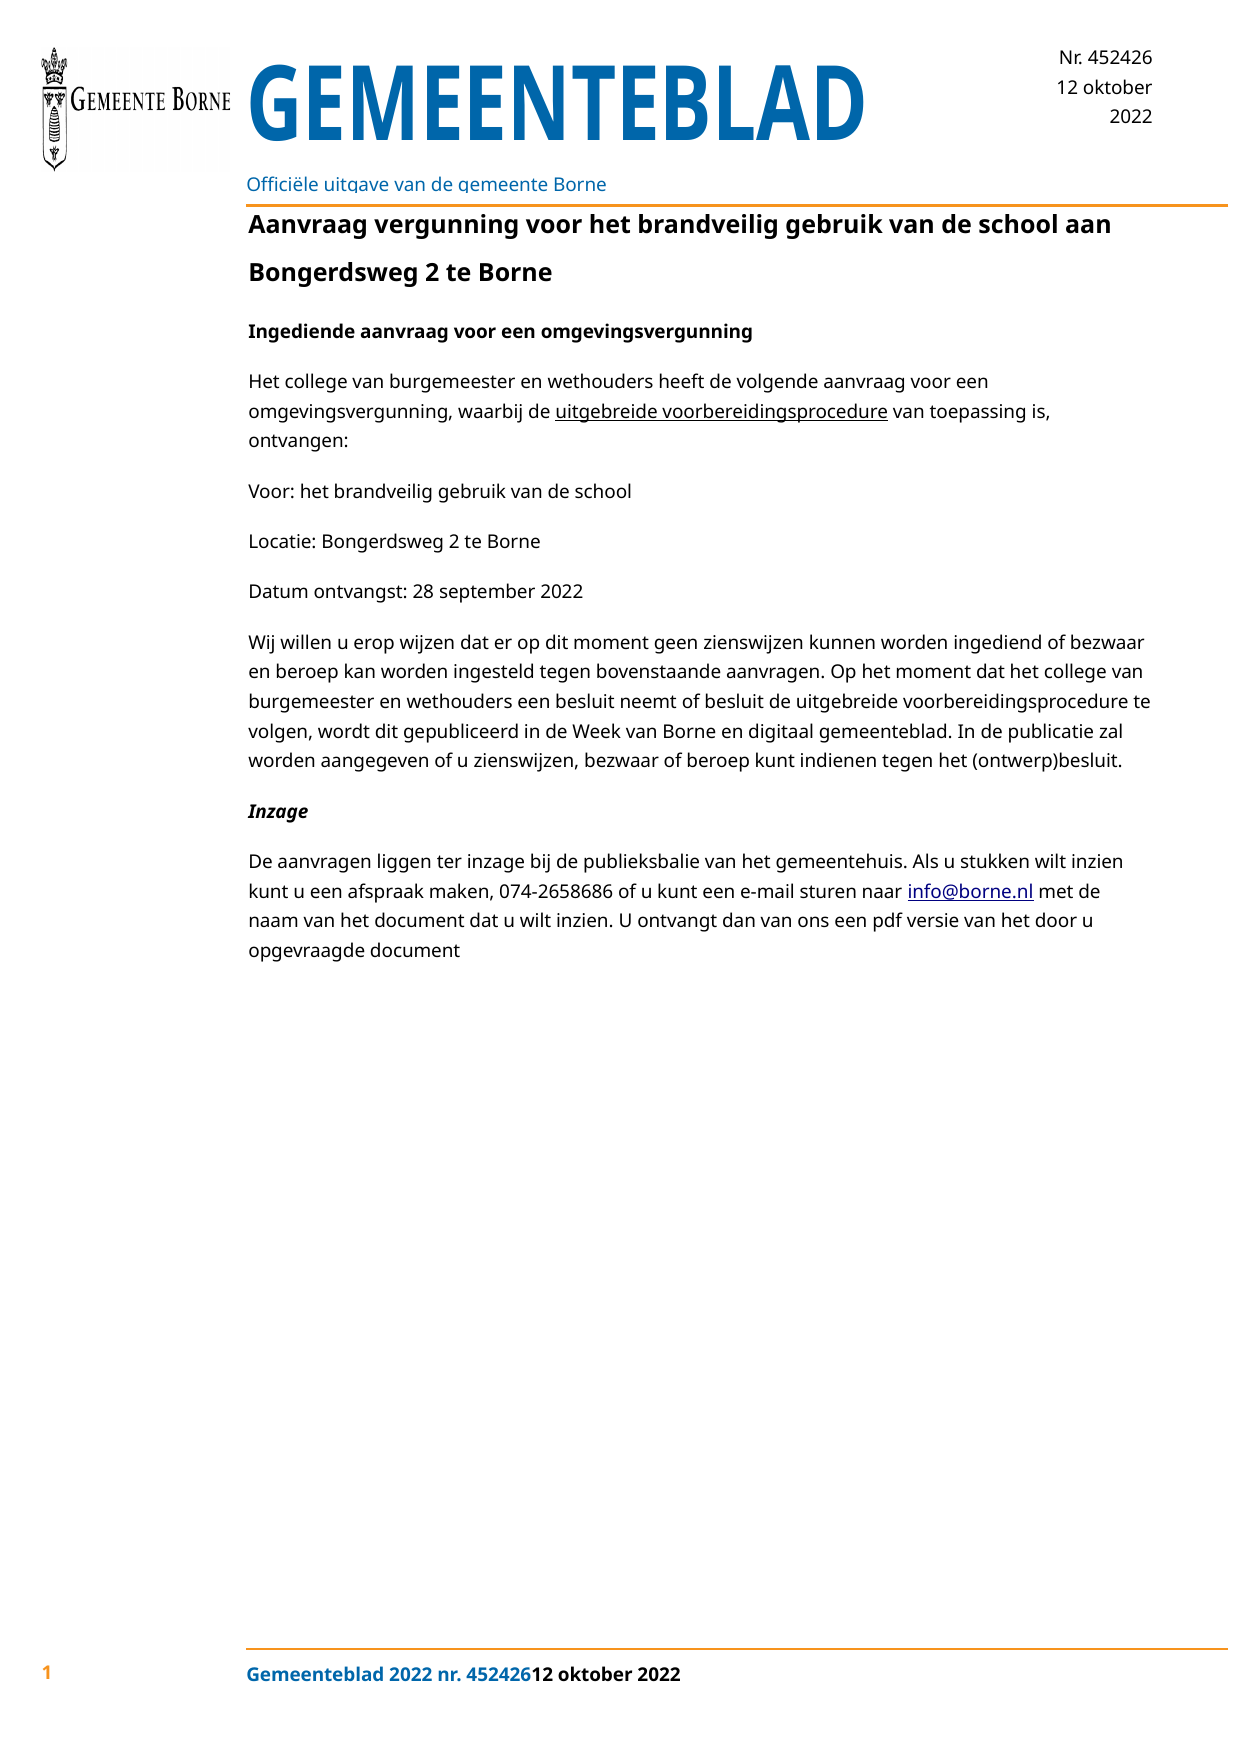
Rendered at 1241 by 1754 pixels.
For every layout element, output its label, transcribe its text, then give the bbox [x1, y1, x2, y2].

text Voor: het brandveilig gebruik van de school [248, 478, 1152, 504]
text De aanvragen liggen ter inzage bij de publieksbalie van het gemeentehuis. Als u stukken wilt inzien kunt u een afspraak maken, 074-2658686 of u kunt een e-mail sturen naar info@borne.nl met de naam van het document dat u wilt inzien. U ontvangt dan van ons een pdf versie van het door u opgevraagde document [248, 848, 1152, 963]
text Locatie: Bongerdsweg 2 te Borne [248, 528, 1152, 554]
text Ingediende aanvraag voor een omgevingsvergunning [248, 318, 1152, 344]
text Inzage [248, 798, 1152, 824]
text Wij willen u erop wijzen dat er op dit moment geen zienswijzen kunnen worden ingediend of bezwaar en beroep kan worden ingesteld tegen bovenstaande aanvragen. Op het moment dat het college van burgemeester en wethouders een besluit neemt of besluit de uitgebreide voorbereidingsprocedure te volgen, wordt dit gepubliceerd in de Week van Borne en digitaal gemeenteblad. In de publicatie zal worden aangegeven of u zienswijzen, bezwaar of beroep kunt indienen tegen het (ontwerp)besluit. [248, 629, 1152, 773]
text Het college van burgemeester en wethouders heeft de volgende aanvraag voor een omgevingsvergunning, waarbij de uitgebreide voorbereidingsprocedure van toepassing is, ontvangen: [248, 368, 1152, 453]
text Aanvraag vergunning voor het brandveilig gebruik van de school aan Bongerdsweg 2 te Borne [248, 207, 1152, 288]
text Datum ontvangst: 28 september 2022 [248, 579, 1152, 604]
picture [41, 47, 231, 172]
